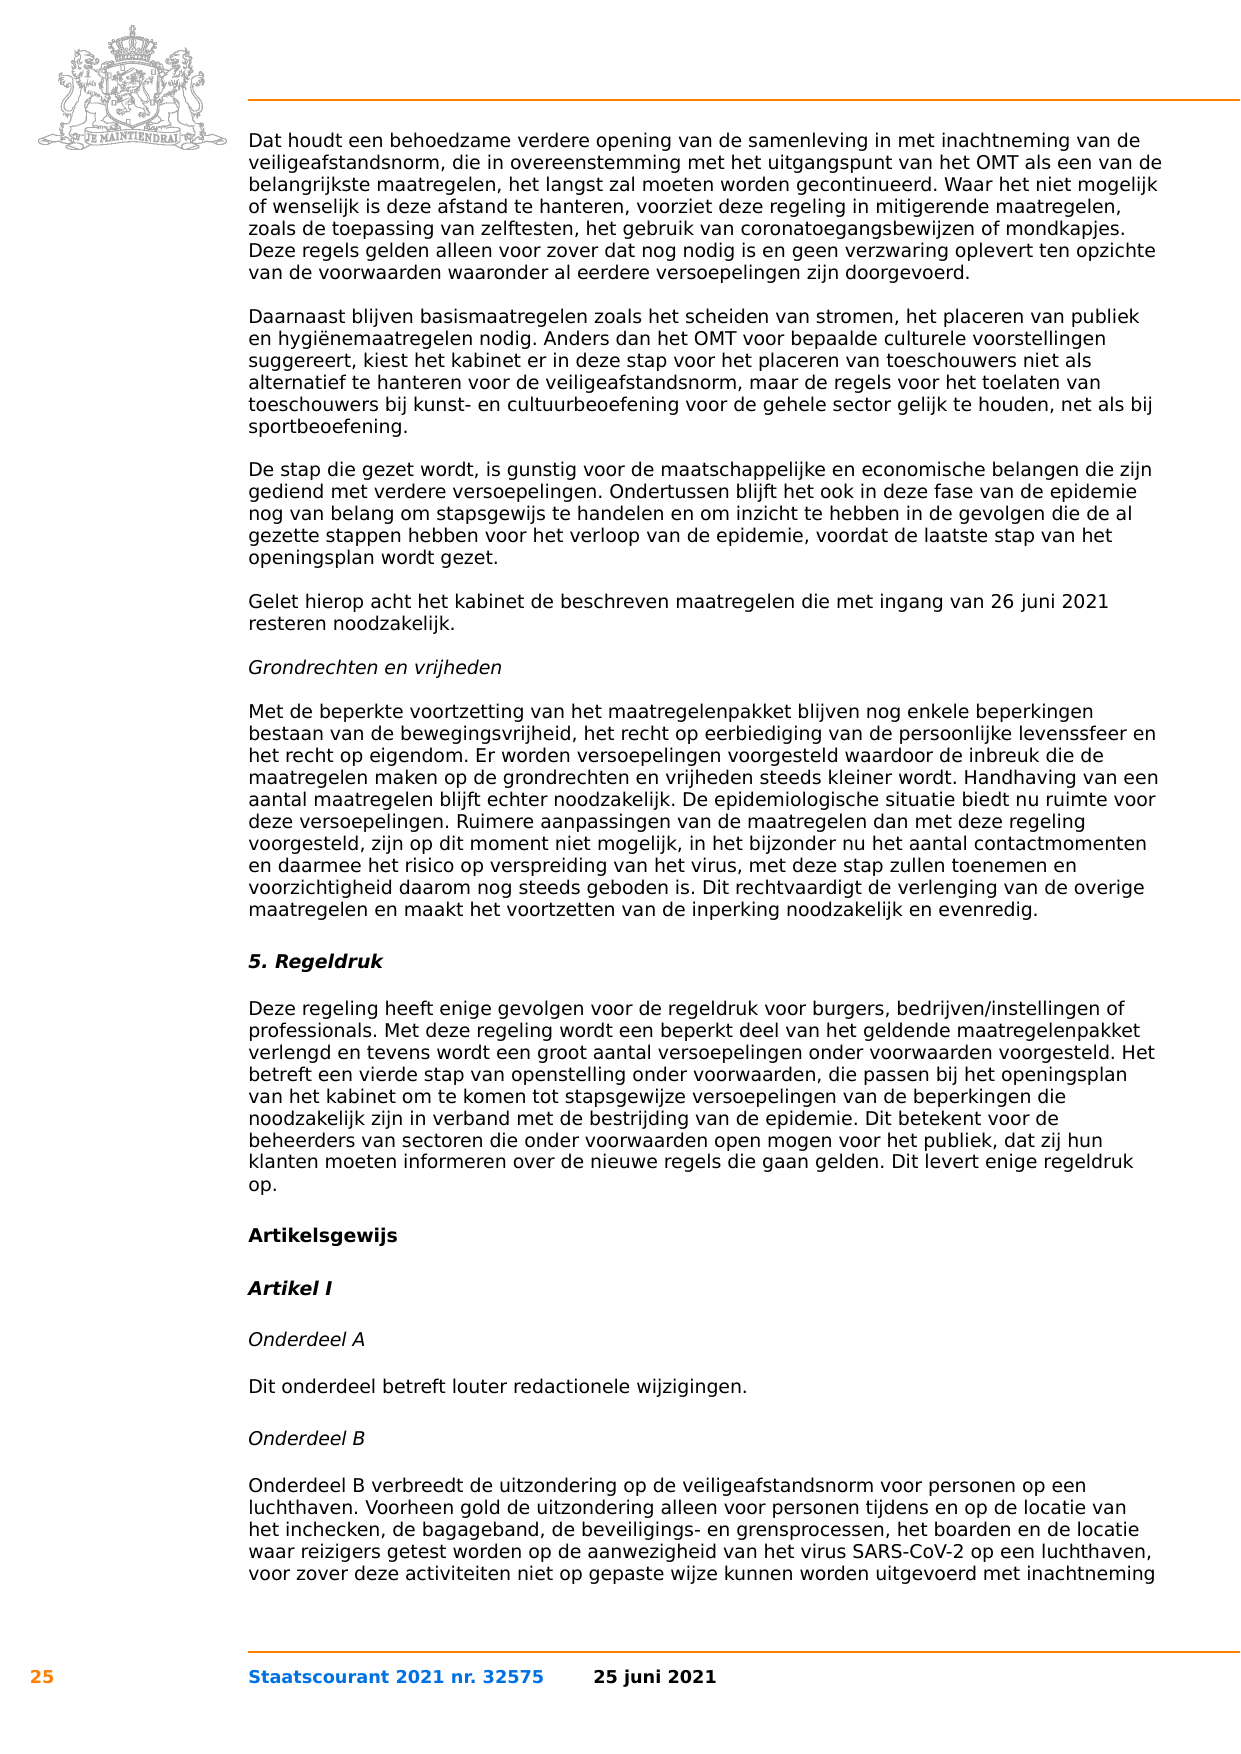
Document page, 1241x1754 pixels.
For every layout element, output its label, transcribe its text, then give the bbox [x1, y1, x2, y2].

text De stap die gezet wordt, is gunstig voor de maatschappelijke en economische belangen die zijn gediend met verdere versoepelingen. Ondertussen blijft het ook in deze fase van de epidemie nog van belang om stapsgewijs te handelen en om inzicht te hebben in de gevolgen die de al gezette stappen hebben voor het verloop van de epidemie, voordat de laatste stap van het openingsplan wordt gezet. [248, 459, 1163, 569]
text Deze regeling heeft enige gevolgen voor de regeldruk voor burgers, bedrijven/instellingen of professionals. Met deze regeling wordt een beperkt deel van het geldende maatregelenpakket verlengd en tevens wordt een groot aantal versoepelingen onder voorwaarden voorgesteld. Het betreft een vierde stap van openstelling onder voorwaarden, die passen bij het openingsplan van het kabinet om te komen tot stapsgewijze versoepelingen van de beperkingen die noodzakelijk zijn in verband met de bestrijding van de epidemie. Dit betekent voor de beheerders van sectoren die onder voorwaarden open mogen voor het publiek, dat zij hun klanten moeten informeren over de nieuwe regels die gaan gelden. Dit levert enige regeldruk op. [248, 998, 1163, 1195]
text Daarnaast blijven basismaatregelen zoals het scheiden van stromen, het placeren van publiek en hygiënemaatregelen nodig. Anders dan het OMT voor bepaalde culturele voorstellingen suggereert, kiest het kabinet er in deze stap voor het placeren van toeschouwers niet als alternatief te hanteren voor de veiligeafstandsnorm, maar de regels voor het toelaten van toeschouwers bij kunst- en cultuurbeoefening voor de gehele sector gelijk te houden, net als bij sportbeoefening. [248, 306, 1163, 437]
subtitle Artikel I [248, 1277, 1163, 1299]
text Met de beperkte voortzetting van het maatregelenpakket blijven nog enkele beperkingen bestaan van de bewegingsvrijheid, het recht op eerbiediging van de persoonlijke levenssfeer en het recht op eigendom. Er worden versoepelingen voorgesteld waardoor de inbreuk die de maatregelen maken op de grondrechten en vrijheden steeds kleiner wordt. Handhaving van een aantal maatregelen blijft echter noodzakelijk. De epidemiologische situatie biedt nu ruimte voor deze versoepelingen. Ruimere aanpassingen van de maatregelen dan met deze regeling voorgesteld, zijn op dit moment niet mogelijk, in het bijzonder nu het aantal contactmomenten en daarmee het risico op verspreiding van het virus, met deze stap zullen toenemen en voorzichtigheid daarom nog steeds geboden is. Dit rechtvaardigt de verlenging van de overige maatregelen en maakt het voortzetten van de inperking noodzakelijk en evenredig. [248, 701, 1163, 921]
text Gelet hierop acht het kabinet de beschreven maatregelen die met ingang van 26 juni 2021 resteren noodzakelijk. [248, 591, 1163, 635]
subtitle Onderdeel B [248, 1428, 1163, 1450]
picture [38, 25, 227, 150]
subtitle Grondrechten en vrijheden [248, 657, 1163, 679]
text Dit onderdeel betreft louter redactionele wijzigingen. [248, 1376, 1163, 1398]
text Onderdeel B verbreedt de uitzondering op de veiligeafstandsnorm voor personen op een luchthaven. Voorheen gold de uitzondering alleen voor personen tijdens en op de locatie van het inchecken, de bagageband, de beveiligings- en grensprocessen, het boarden en de locatie waar reizigers getest worden op de aanwezigheid van het virus SARS-CoV-2 op een luchthaven, voor zover deze activiteiten niet op gepaste wijze kunnen worden uitgevoerd met inachtneming [248, 1475, 1163, 1585]
text Dat houdt een behoedzame verdere opening van de samenleving in met inachtneming van de veiligeafstandsnorm, die in overeenstemming met het uitgangspunt van het OMT als een van de belangrijkste maatregelen, het langst zal moeten worden gecontinueerd. Waar het niet mogelijk of wenselijk is deze afstand te hanteren, voorziet deze regeling in mitigerende maatregelen, zoals de toepassing van zelftesten, het gebruik van coronatoegangsbewijzen of mondkapjes. Deze regels gelden alleen voor zover dat nog nodig is en geen verzwaring oplevert ten opzichte van de voorwaarden waaronder al eerdere versoepelingen zijn doorgevoerd. [248, 130, 1163, 284]
subtitle Artikelsgewijs [248, 1225, 1163, 1247]
subtitle 5. Regeldruk [248, 951, 1163, 973]
subtitle Onderdeel A [248, 1329, 1163, 1351]
